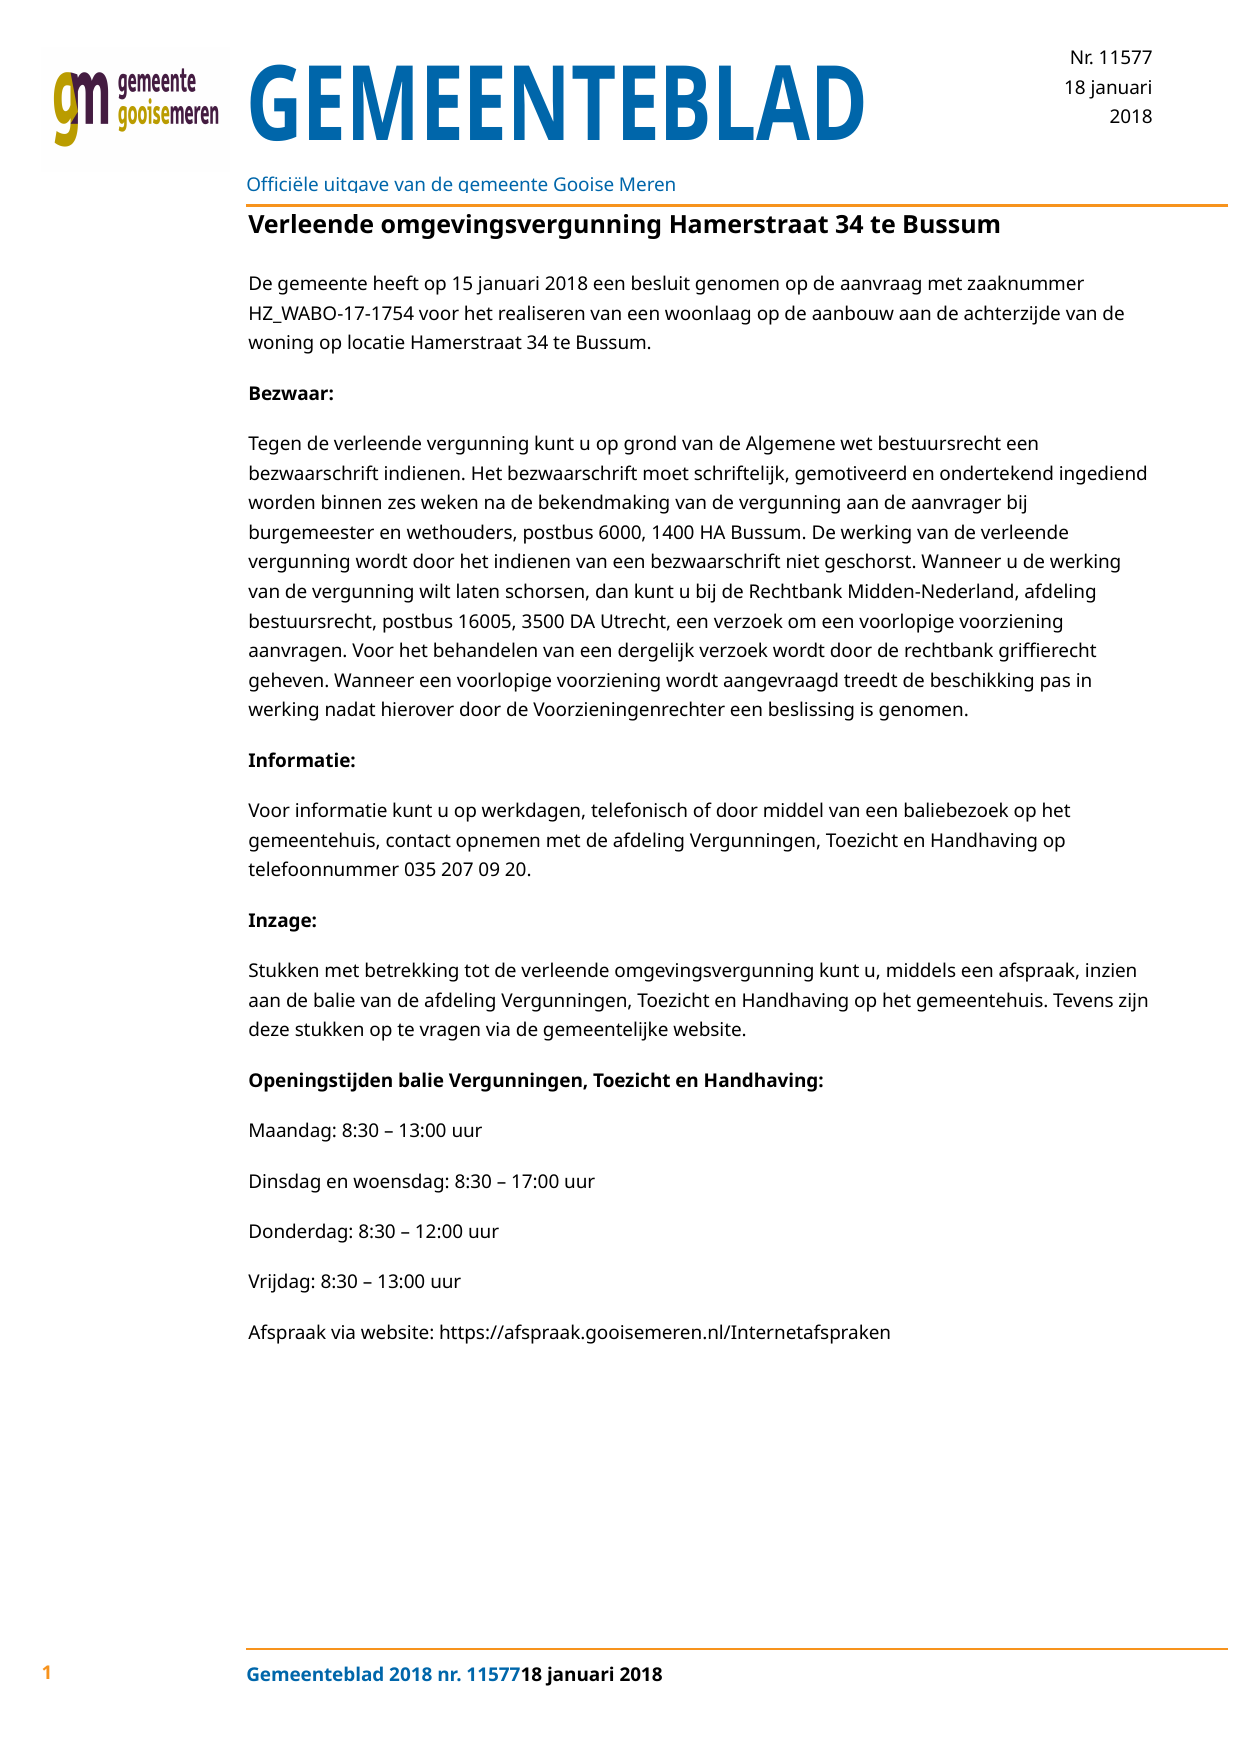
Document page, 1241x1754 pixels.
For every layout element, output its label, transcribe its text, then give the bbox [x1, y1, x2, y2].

text De gemeente heeft op 15 januari 2018 een besluit genomen op de aanvraag met zaaknummer HZ_WABO-17-1754 voor het realiseren van een woonlaag op de aanbouw aan de achterzijde van de woning op locatie Hamerstraat 34 te Bussum. [248, 270, 1152, 355]
text Bezwaar: [248, 380, 1152, 406]
picture [41, 47, 231, 172]
text Voor informatie kunt u op werkdagen, telefonisch of door middel van een baliebezoek op het gemeentehuis, contact opnemen met de afdeling Vergunningen, Toezicht en Handhaving op telefoonnummer 035 207 09 20. [248, 797, 1152, 882]
text Openingstijden balie Vergunningen, Toezicht en Handhaving: [248, 1067, 1152, 1093]
text Donderdag: 8:30 – 12:00 uur [248, 1218, 1152, 1244]
text Informatie: [248, 747, 1152, 773]
text Dinsdag en woensdag: 8:30 – 17:00 uur [248, 1168, 1152, 1193]
text Maandag: 8:30 – 13:00 uur [248, 1117, 1152, 1143]
text Inzage: [248, 907, 1152, 933]
text Tegen de verleende vergunning kunt u op grond van de Algemene wet bestuursrecht een bezwaarschrift indienen. Het bezwaarschrift moet schriftelijk, gemotiveerd en ondertekend ingediend worden binnen zes weken na de bekendmaking van de vergunning aan de aanvrager bij burgemeester en wethouders, postbus 6000, 1400 HA Bussum. De werking van de verleende vergunning wordt door het indienen van een bezwaarschrift niet geschorst. Wanneer u de werking van de vergunning wilt laten schorsen, dan kunt u bij de Rechtbank Midden-Nederland, afdeling bestuursrecht, postbus 16005, 3500 DA Utrecht, een verzoek om een voorlopige voorziening aanvragen. Voor het behandelen van een dergelijk verzoek wordt door de rechtbank griffierecht geheven. Wanneer een voorlopige voorziening wordt aangevraagd treedt de beschikking pas in werking nadat hierover door de Voorzieningenrechter een beslissing is genomen. [248, 430, 1152, 722]
text Vrijdag: 8:30 – 13:00 uur [248, 1269, 1152, 1294]
text Stukken met betrekking tot de verleende omgevingsvergunning kunt u, middels een afspraak, inzien aan de balie van de afdeling Vergunningen, Toezicht en Handhaving op het gemeentehuis. Tevens zijn deze stukken op te vragen via de gemeentelijke website. [248, 957, 1152, 1042]
text Verleende omgevingsvergunning Hamerstraat 34 te Bussum [248, 207, 1152, 241]
text Afspraak via website: https://afspraak.gooisemeren.nl/Internetafspraken [248, 1319, 1152, 1345]
